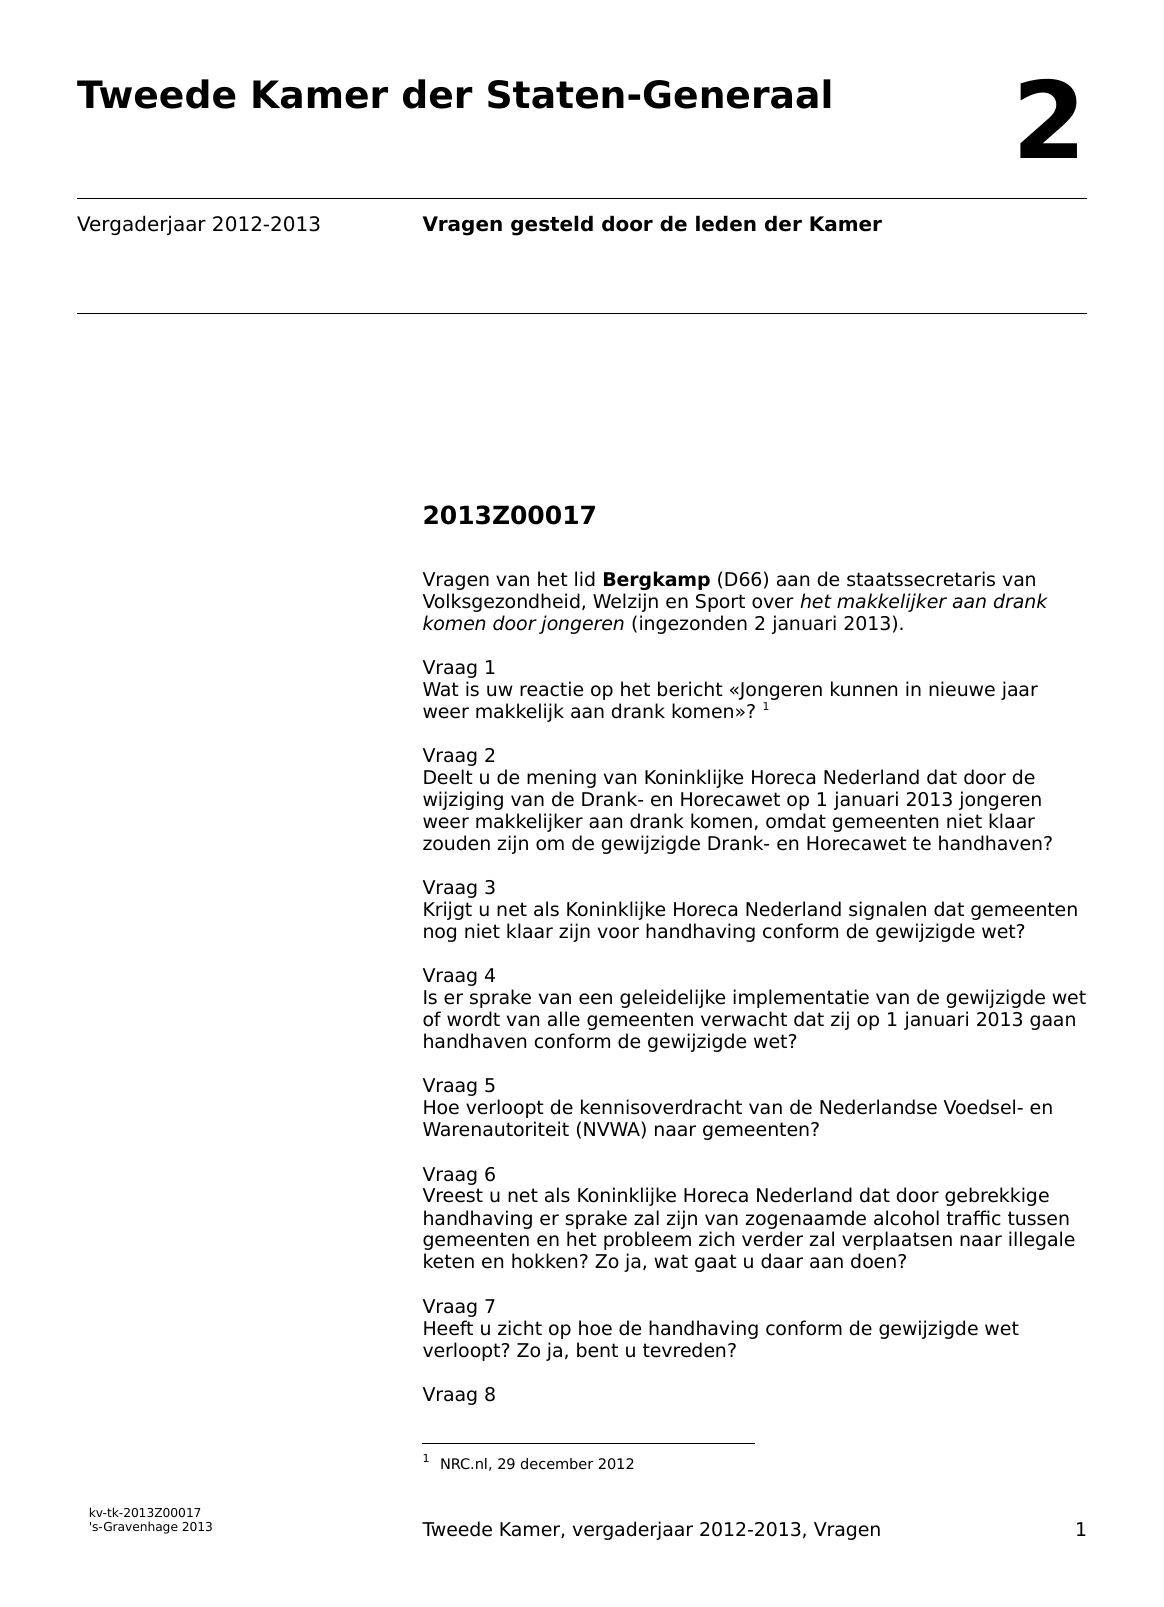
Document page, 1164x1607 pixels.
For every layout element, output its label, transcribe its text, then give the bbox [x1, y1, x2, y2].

text Vraag 7 [422, 1296, 1087, 1317]
text Vreest u net als Koninklijke Horeca Nederland dat door gebrekkige handhaving er sprake zal zijn van zogenaamde alcohol traffic tussen gemeenten en het probleem zich verder zal verplaatsen naar illegale keten en hokken? Zo ja, wat gaat u daar aan doen? [422, 1185, 1087, 1273]
text Vraag 5 [422, 1075, 1087, 1097]
text Wat is uw reactie op het bericht «Jongeren kunnen in nieuwe jaar weer makkelijk aan drank komen»? [422, 679, 1087, 723]
text Hoe verloopt de kennisoverdracht van de Nederlandse Voedsel- en Warenautoriteit (NVWA) naar gemeenten? [422, 1097, 1087, 1141]
text Vraag 3 [422, 877, 1087, 899]
table_header Tweede Kamer der Staten-Generaal [77, 59, 886, 198]
text Vraag 1 [422, 657, 1087, 679]
text Vraag 4 [422, 965, 1087, 987]
text NRC.nl, 29 december 2012 [422, 1452, 1087, 1474]
text Krijgt u net als Koninklijke Horeca Nederland signalen dat gemeenten nog niet klaar zijn voor handhaving conform de gewijzigde wet? [422, 899, 1087, 943]
text Vraag 8 [422, 1384, 1087, 1406]
table_cell Vergaderjaar 2012-2013 [77, 199, 422, 313]
text Vragen van het lid Bergkamp (D66) aan de staatssecretaris van Volksgezondheid, Welzijn en Sport over het makkelijker aan drank komen door jongeren (ingezonden 2 januari 2013). [422, 569, 1087, 635]
text Is er sprake van een geleidelijke implementatie van de gewijzigde wet of wordt van alle gemeenten verwacht dat zij op 1 januari 2013 gaan handhaven conform de gewijzigde wet? [422, 987, 1087, 1053]
text kv-tk-2013Z00017 [88, 1506, 323, 1520]
text Deelt u de mening van Koninklijke Horeca Nederland dat door de wijziging van de Drank- en Horecawet op 1 januari 2013 jongeren weer makkelijker aan drank komen, omdat gemeenten niet klaar zouden zijn om de gewijzigde Drank- en Horecawet te handhaven? [422, 767, 1087, 855]
text Vraag 2 [422, 745, 1087, 767]
text 's-Gravenhage 2013 [88, 1520, 323, 1534]
table_header 2 [886, 59, 1087, 198]
text 2013Z00017 [422, 501, 1087, 531]
table_cell Vragen gesteld door de leden der Kamer [422, 199, 1087, 313]
text Vraag 6 [422, 1163, 1087, 1185]
text Heeft u zicht op hoe de handhaving conform de gewijzigde wet verloopt? Zo ja, bent u tevreden? [422, 1317, 1087, 1361]
